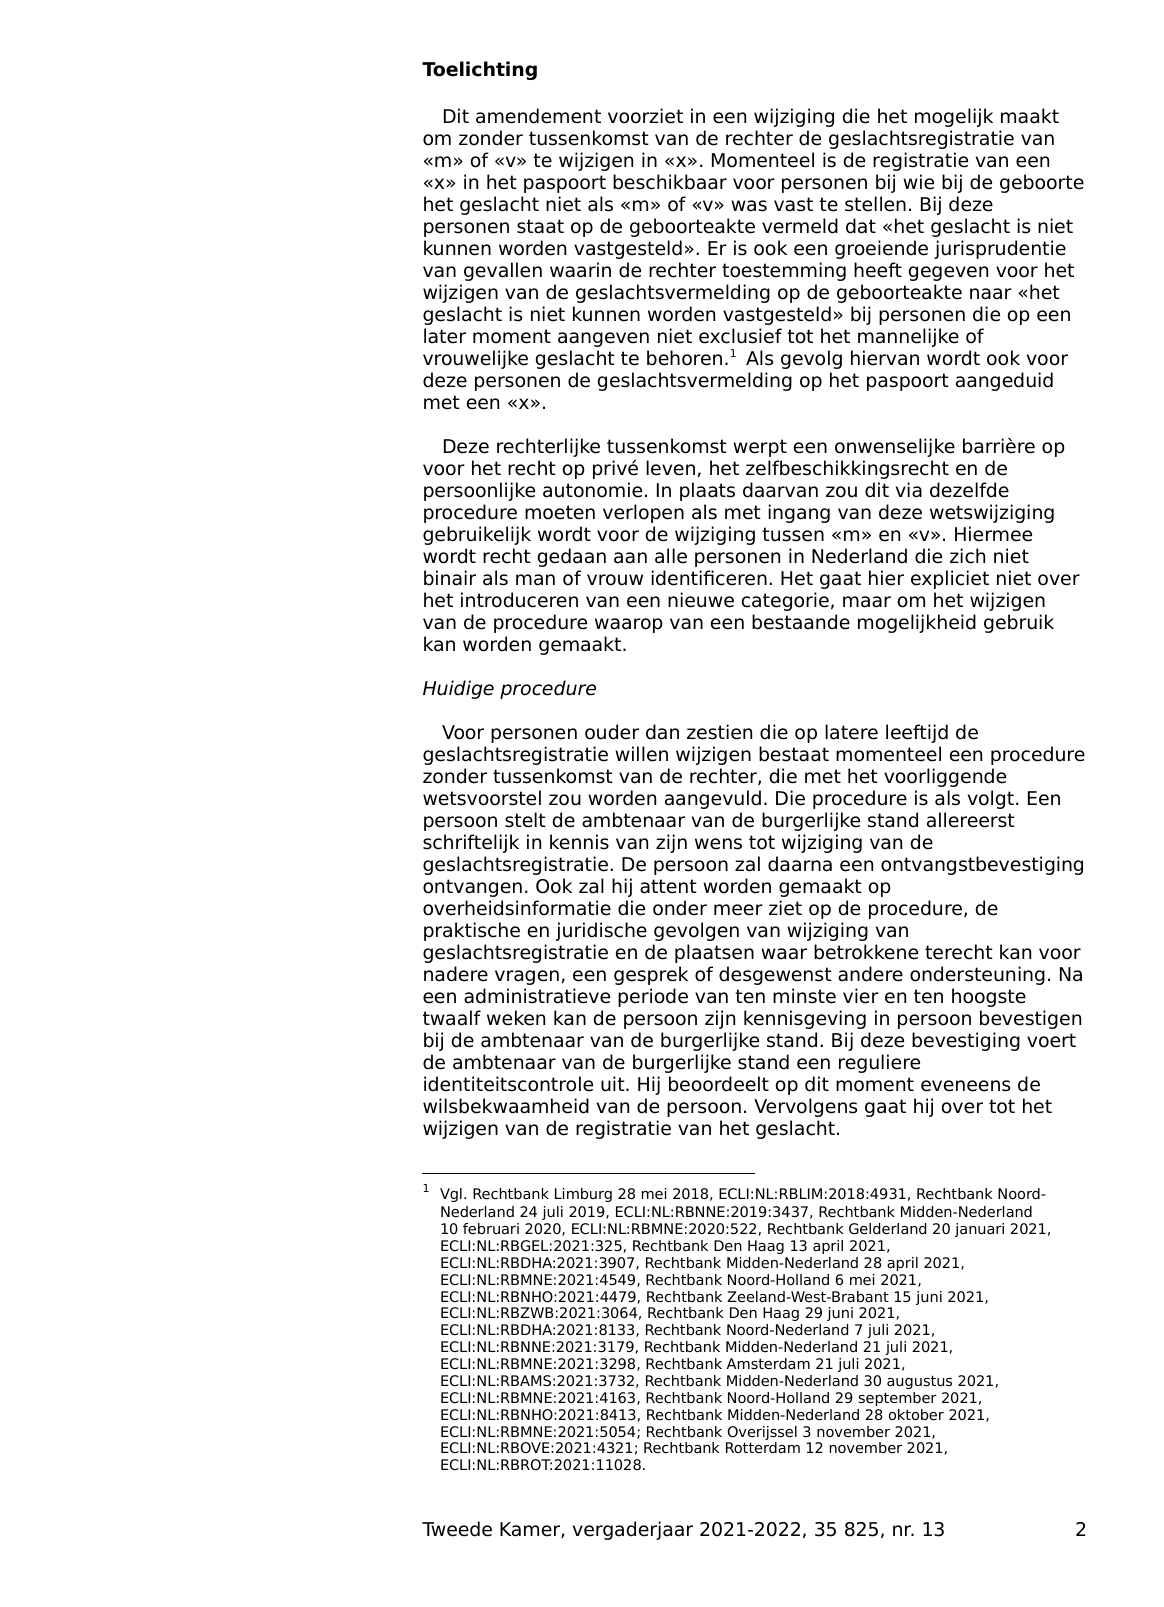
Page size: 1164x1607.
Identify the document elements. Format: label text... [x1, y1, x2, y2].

text Dit amendement voorziet in een wijziging die het mogelijk maakt om zonder tussenkomst van de rechter de geslachtsregistratie van «m» of «v» te wijzigen in «x». Momenteel is de registratie van een «x» in het paspoort beschikbaar voor personen bij wie bij de geboorte het geslacht niet als «m» of «v» was vast te stellen. Bij deze personen staat op de geboorteakte vermeld dat «het geslacht is niet kunnen worden vastgesteld». Er is ook een groeiende jurisprudentie van gevallen waarin de rechter toestemming heeft gegeven voor het wijzigen van de geslachtsvermelding op de geboorteakte naar «het geslacht is niet kunnen worden vastgesteld» bij personen die op een later moment aangeven niet exclusief tot het mannelijke of vrouwelijke geslacht te behoren. Als gevolg hiervan wordt ook voor deze personen de geslachtsvermelding op het paspoort aangeduid met een «x». [422, 106, 1087, 414]
text Voor personen ouder dan zestien die op latere leeftijd de geslachtsregistratie willen wijzigen bestaat momenteel een procedure zonder tussenkomst van de rechter, die met het voorliggende wetsvoorstel zou worden aangevuld. Die procedure is als volgt. Een persoon stelt de ambtenaar van de burgerlijke stand allereerst schriftelijk in kennis van zijn wens tot wijziging van de geslachtsregistratie. De persoon zal daarna een ontvangstbevestiging ontvangen. Ook zal hij attent worden gemaakt op overheidsinformatie die onder meer ziet op de procedure, de praktische en juridische gevolgen van wijziging van geslachtsregistratie en de plaatsen waar betrokkene terecht kan voor nadere vragen, een gesprek of desgewenst andere ondersteuning. Na een administratieve periode van ten minste vier en ten hoogste twaalf weken kan de persoon zijn kennisgeving in persoon bevestigen bij de ambtenaar van de burgerlijke stand. Bij deze bevestiging voert de ambtenaar van de burgerlijke stand een reguliere identiteitscontrole uit. Hij beoordeelt op dit moment eveneens de wilsbekwaamheid van de persoon. Vervolgens gaat hij over tot het wijzigen van de registratie van het geslacht. [422, 722, 1087, 1140]
text Deze rechterlijke tussenkomst werpt een onwenselijke barrière op voor het recht op privé leven, het zelfbeschikkingsrecht en de persoonlijke autonomie. In plaats daarvan zou dit via dezelfde procedure moeten verlopen als met ingang van deze wetswijziging gebruikelijk wordt voor de wijziging tussen «m» en «v». Hiermee wordt recht gedaan aan alle personen in Nederland die zich niet binair als man of vrouw identificeren. Het gaat hier expliciet niet over het introduceren van een nieuwe categorie, maar om het wijzigen van de procedure waarop van een bestaande mogelijkheid gebruik kan worden gemaakt. [422, 436, 1087, 656]
subtitle Toelichting [422, 59, 1087, 81]
subtitle Huidige procedure [422, 678, 1087, 700]
text Vgl. Rechtbank Limburg 28 mei 2018, ECLI:NL:RBLIM:2018:4931, Rechtbank Noord-Nederland 24 juli 2019, ECLI:NL:RBNNE:2019:3437, Rechtbank Midden-Nederland 10 februari 2020, ECLI:NL:RBMNE:2020:522, Rechtbank Gelderland 20 januari 2021, ECLI:NL:RBGEL:2021:325, Rechtbank Den Haag 13 april 2021, ECLI:NL:RBDHA:2021:3907, Rechtbank Midden-Nederland 28 april 2021, ECLI:NL:RBMNE:2021:4549, Rechtbank Noord-Holland 6 mei 2021, ECLI:NL:RBNHO:2021:4479, Rechtbank Zeeland-West-Brabant 15 juni 2021, ECLI:NL:RBZWB:2021:3064, Rechtbank Den Haag 29 juni 2021, ECLI:NL:RBDHA:2021:8133, Rechtbank Noord-Nederland 7 juli 2021, ECLI:NL:RBNNE:2021:3179, Rechtbank Midden-Nederland 21 juli 2021, ECLI:NL:RBMNE:2021:3298, Rechtbank Amsterdam 21 juli 2021, ECLI:NL:RBAMS:2021:3732, Rechtbank Midden-Nederland 30 augustus 2021, ECLI:NL:RBMNE:2021:4163, Rechtbank Noord-Holland 29 september 2021, ECLI:NL:RBNHO:2021:8413, Rechtbank Midden-Nederland 28 oktober 2021, ECLI:NL:RBMNE:2021:5054; Rechtbank Overijssel 3 november 2021, ECLI:NL:RBOVE:2021:4321; Rechtbank Rotterdam 12 november 2021, ECLI:NL:RBROT:2021:11028. [422, 1182, 1087, 1474]
